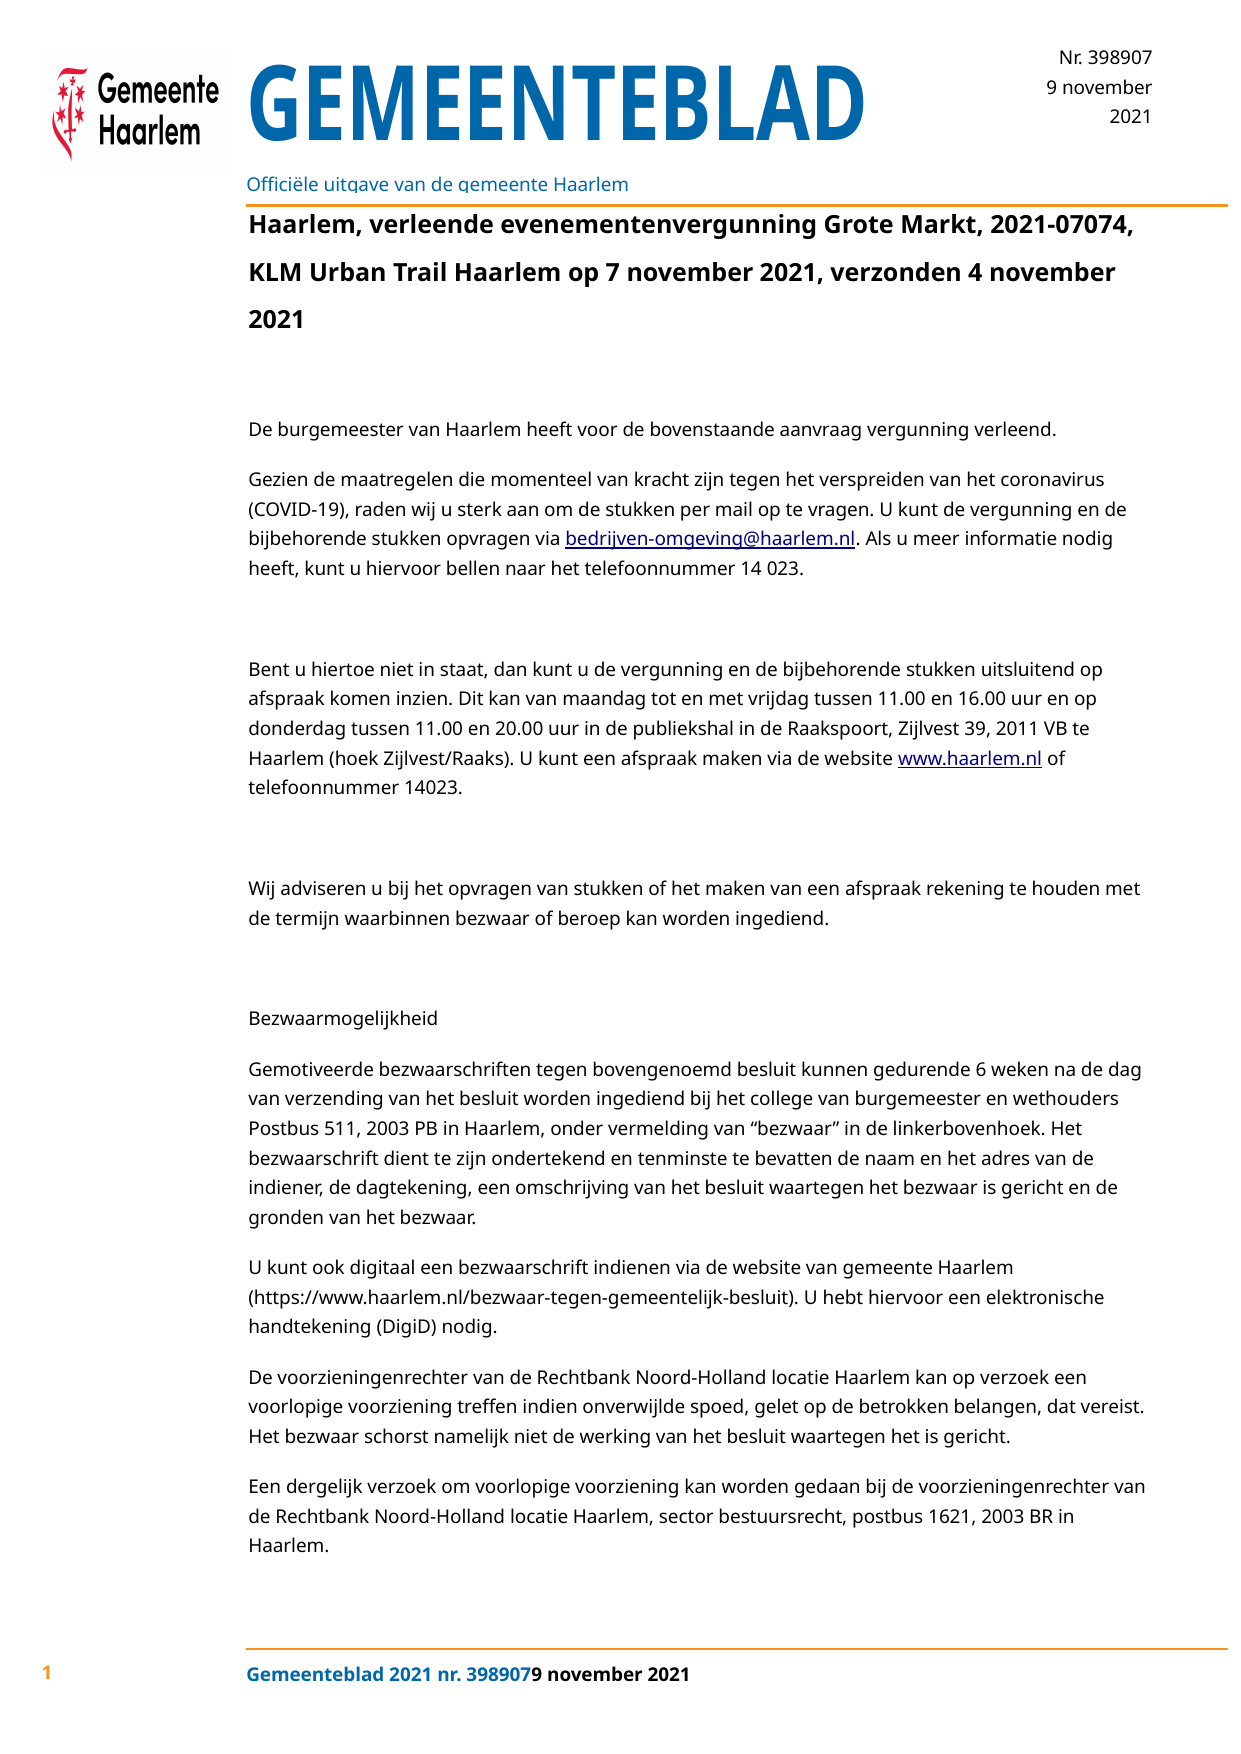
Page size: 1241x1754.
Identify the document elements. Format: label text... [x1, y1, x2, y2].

text Gemotiveerde bezwaarschriften tegen bovengenoemd besluit kunnen gedurende 6 weken na de dag van verzending van het besluit worden ingediend bij het college van burgemeester en wethouders Postbus 511, 2003 PB in Haarlem, onder vermelding van “bezwaar” in de linkerbovenhoek. Het bezwaarschrift dient te zijn ondertekend en tenminste te bevatten de naam en het adres van de indiener, de dagtekening, een omschrijving van het besluit waartegen het bezwaar is gericht en de gronden van het bezwaar. [248, 1056, 1152, 1229]
text Bezwaarmogelijkheid [248, 1006, 1152, 1031]
text U kunt ook digitaal een bezwaarschrift indienen via de website van gemeente Haarlem (https://www.haarlem.nl/bezwaar-tegen-gemeentelijk-besluit). U hebt hiervoor een elektronische handtekening (DigiD) nodig. [248, 1254, 1152, 1339]
text De burgemeester van Haarlem heeft voor de bovenstaande aanvraag vergunning verleend. [248, 416, 1152, 442]
text Haarlem, verleende evenementenvergunning Grote Markt, 2021-07074, KLM Urban Trail Haarlem op 7 november 2021, verzonden 4 november 2021 [248, 207, 1152, 336]
text Bent u hiertoe niet in staat, dan kunt u de vergunning en de bijbehorende stukken uitsluitend op afspraak komen inzien. Dit kan van maandag tot en met vrijdag tussen 11.00 en 16.00 uur en op donderdag tussen 11.00 en 20.00 uur in de publiekshal in de Raakspoort, Zijlvest 39, 2011 VB te Haarlem (hoek Zijlvest/Raaks). U kunt een afspraak maken via de website www.haarlem.nl of telefoonnummer 14023. [248, 656, 1152, 800]
text Gezien de maatregelen die momenteel van kracht zijn tegen het verspreiden van het coronavirus (COVID-19), raden wij u sterk aan om de stukken per mail op te vragen. U kunt de vergunning en de bijbehorende stukken opvragen via bedrijven-omgeving@haarlem.nl. Als u meer informatie nodig heeft, kunt u hiervoor bellen naar het telefoonnummer 14 023. [248, 466, 1152, 581]
text Wij adviseren u bij het opvragen van stukken of het maken van een afspraak rekening te houden met de termijn waarbinnen bezwaar of beroep kan worden ingediend. [248, 875, 1152, 930]
text De voorzieningenrechter van de Rechtbank Noord-Holland locatie Haarlem kan op verzoek een voorlopige voorziening treffen indien onverwijlde spoed, gelet op de betrokken belangen, dat vereist. Het bezwaar schorst namelijk niet de werking van het besluit waartegen het is gericht. [248, 1364, 1152, 1449]
text Een dergelijk verzoek om voorlopige voorziening kan worden gedaan bij de voorzieningenrechter van de Rechtbank Noord-Holland locatie Haarlem, sector bestuursrecht, postbus 1621, 2003 BR in Haarlem. [248, 1473, 1152, 1558]
picture [41, 47, 231, 172]
